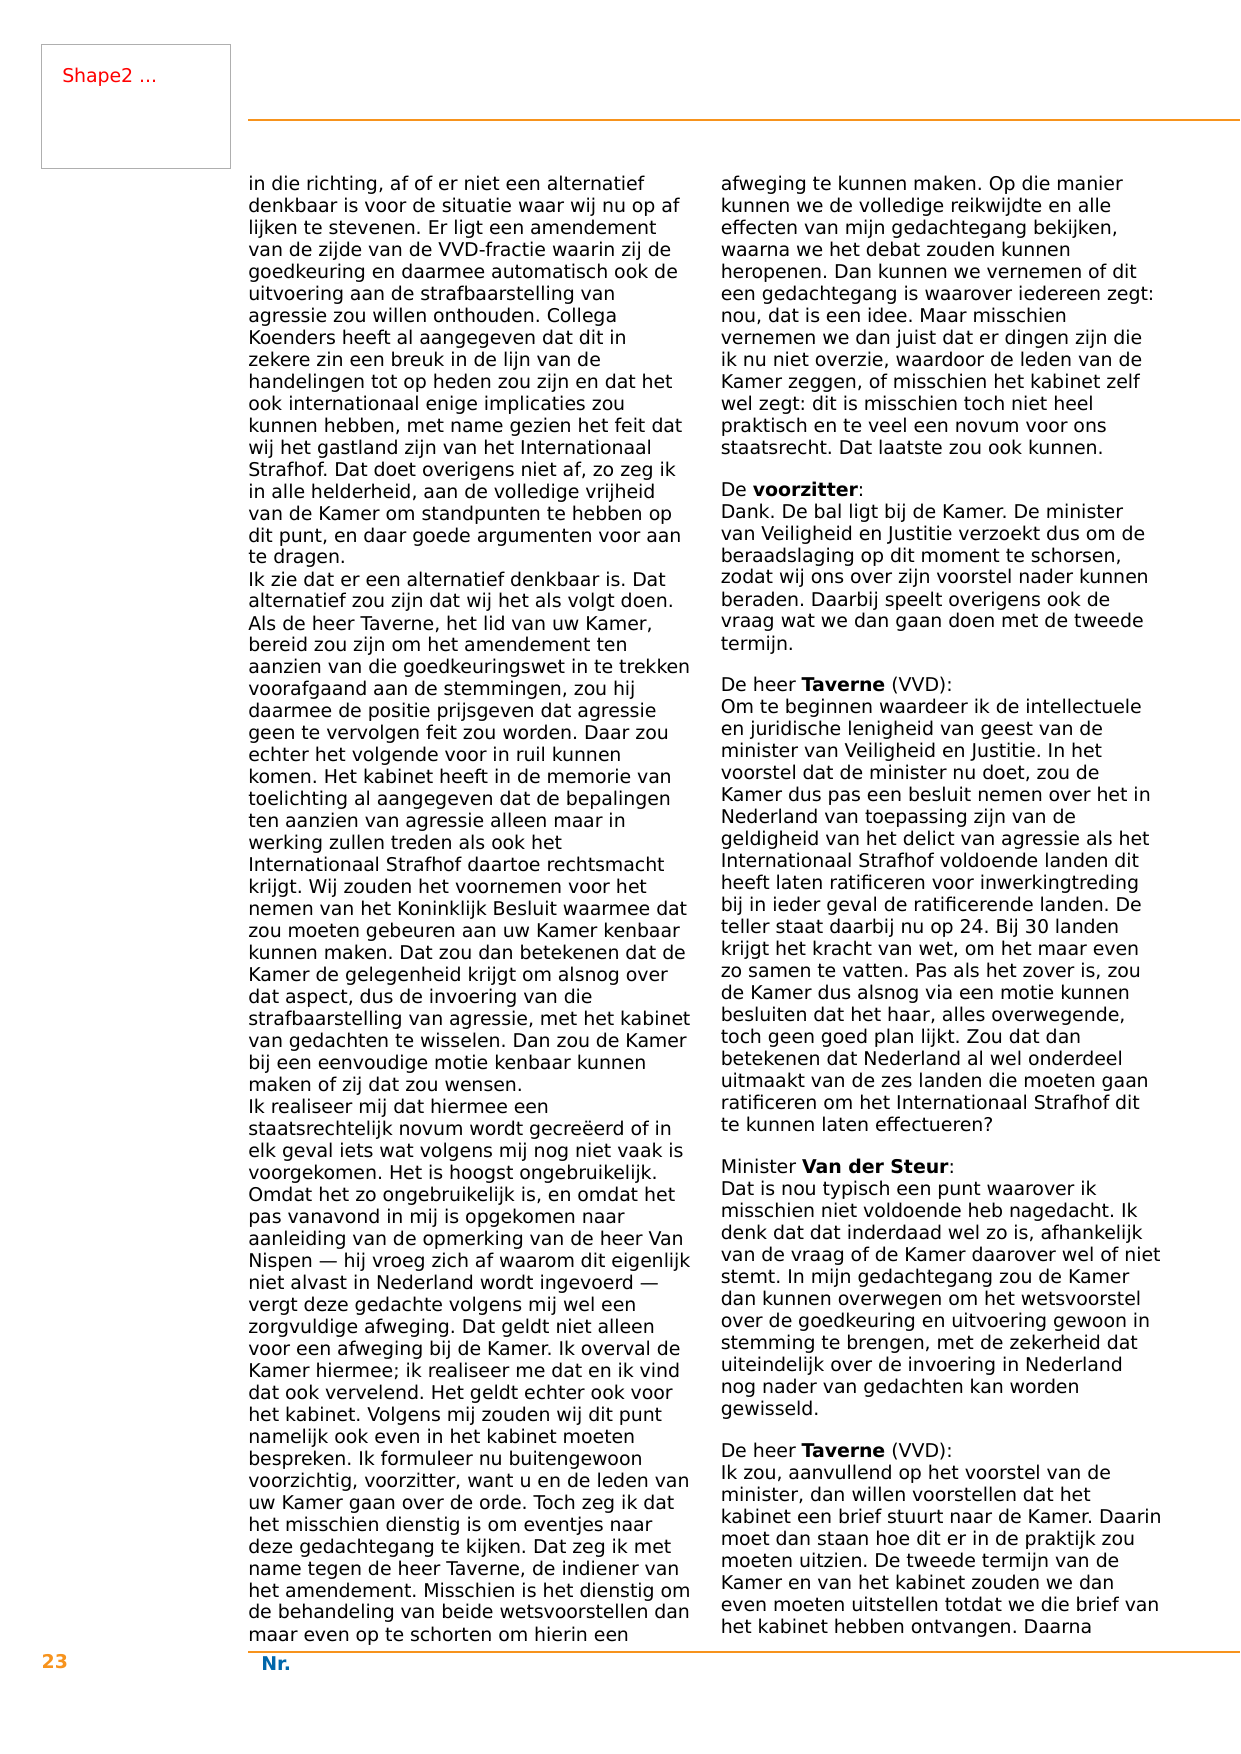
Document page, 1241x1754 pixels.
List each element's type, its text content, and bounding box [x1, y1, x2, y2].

text in die richting, af of er niet een alternatief denkbaar is voor de situatie waar wij nu op af lijken te stevenen. Er ligt een amendement van de zijde van de VVD-fractie waarin zij de goedkeuring en daarmee automatisch ook de uitvoering aan de strafbaarstelling van agressie zou willen onthouden. Collega Koenders heeft al aangegeven dat dit in zekere zin een breuk in de lijn van de handelingen tot op heden zou zijn en dat het ook internationaal enige implicaties zou kunnen hebben, met name gezien het feit dat wij het gastland zijn van het Internationaal Strafhof. Dat doet overigens niet af, zo zeg ik in alle helderheid, aan de volledige vrijheid van de Kamer om standpunten te hebben op dit punt, en daar goede argumenten voor aan te dragen. [248, 173, 691, 568]
text Ik zou, aanvullend op het voorstel van de minister, dan willen voorstellen dat het kabinet een brief stuurt naar de Kamer. Daarin moet dan staan hoe dit er in de praktijk zou moeten uitzien. De tweede termijn van de Kamer en van het kabinet zouden we dan even moeten uitstellen totdat we die brief van het kabinet hebben ontvangen. Daarna [721, 1462, 1163, 1637]
text Ik realiseer mij dat hiermee een staatsrechtelijk novum wordt gecreëerd of in elk geval iets wat volgens mij nog niet vaak is voorgekomen. Het is hoogst ongebruikelijk. Omdat het zo ongebruikelijk is, en omdat het pas vanavond in mij is opgekomen naar aanleiding van de opmerking van de heer Van Nispen — hij vroeg zich af waarom dit eigenlijk niet alvast in Nederland wordt ingevoerd — vergt deze gedachte volgens mij wel een zorgvuldige afweging. Dat geldt niet alleen voor een afweging bij de Kamer. Ik overval de Kamer hiermee; ik realiseer me dat en ik vind dat ook vervelend. Het geldt echter ook voor het kabinet. Volgens mij zouden wij dit punt namelijk ook even in het kabinet moeten bespreken. Ik formuleer nu buitengewoon voorzichtig, voorzitter, want u en de leden van uw Kamer gaan over de orde. Toch zeg ik dat het misschien dienstig is om eventjes naar deze gedachtegang te kijken. Dat zeg ik met name tegen de heer Taverne, de indiener van het amendement. Misschien is het dienstig om de behandeling van beide wetsvoorstellen dan maar even op te schorten om hierin een [248, 1096, 691, 1645]
text De heer Taverne (VVD): [721, 1440, 1163, 1462]
text De voorzitter: [721, 478, 1163, 501]
text Dat is nou typisch een punt waarover ik misschien niet voldoende heb nagedacht. Ik denk dat dat inderdaad wel zo is, afhankelijk van de vraag of de Kamer daarover wel of niet stemt. In mijn gedachtegang zou de Kamer dan kunnen overwegen om het wetsvoorstel over de goedkeuring en uitvoering gewoon in stemming te brengen, met de zekerheid dat uiteindelijk over de invoering in Nederland nog nader van gedachten kan worden gewisseld. [721, 1178, 1163, 1420]
text Ik zie dat er een alternatief denkbaar is. Dat alternatief zou zijn dat wij het als volgt doen. Als de heer Taverne, het lid van uw Kamer, bereid zou zijn om het amendement ten aanzien van die goedkeuringswet in te trekken voorafgaand aan de stemmingen, zou hij daarmee de positie prijsgeven dat agressie geen te vervolgen feit zou worden. Daar zou echter het volgende voor in ruil kunnen komen. Het kabinet heeft in de memorie van toelichting al aangegeven dat de bepalingen ten aanzien van agressie alleen maar in werking zullen treden als ook het Internationaal Strafhof daartoe rechtsmacht krijgt. Wij zouden het voornemen voor het nemen van het Koninklijk Besluit waarmee dat zou moeten gebeuren aan uw Kamer kenbaar kunnen maken. Dat zou dan betekenen dat de Kamer de gelegenheid krijgt om alsnog over dat aspect, dus de invoering van die strafbaarstelling van agressie, met het kabinet van gedachten te wisselen. Dan zou de Kamer bij een eenvoudige motie kenbaar kunnen maken of zij dat zou wensen. [248, 568, 691, 1096]
text Dank. De bal ligt bij de Kamer. De minister van Veiligheid en Justitie verzoekt dus om de beraadslaging op dit moment te schorsen, zodat wij ons over zijn voorstel nader kunnen beraden. Daarbij speelt overigens ook de vraag wat we dan gaan doen met de tweede termijn. [721, 501, 1163, 654]
text De heer Taverne (VVD): [721, 674, 1163, 696]
text Minister Van der Steur: [721, 1156, 1163, 1178]
text Om te beginnen waardeer ik de intellectuele en juridische lenigheid van geest van de minister van Veiligheid en Justitie. In het voorstel dat de minister nu doet, zou de Kamer dus pas een besluit nemen over het in Nederland van toepassing zijn van de geldigheid van het delict van agressie als het Internationaal Strafhof voldoende landen dit heeft laten ratificeren voor inwerkingtreding bij in ieder geval de ratificerende landen. De teller staat daarbij nu op 24. Bij 30 landen krijgt het kracht van wet, om het maar even zo samen te vatten. Pas als het zover is, zou de Kamer dus alsnog via een motie kunnen besluiten dat het haar, alles overwegende, toch geen goed plan lijkt. Zou dat dan betekenen dat Nederland al wel onderdeel uitmaakt van de zes landen die moeten gaan ratificeren om het Internationaal Strafhof dit te kunnen laten effectueren? [721, 696, 1163, 1136]
text afweging te kunnen maken. Op die manier kunnen we de volledige reikwijdte en alle effecten van mijn gedachtegang bekijken, waarna we het debat zouden kunnen heropenen. Dan kunnen we vernemen of dit een gedachtegang is waarover iedereen zegt: nou, dat is een idee. Maar misschien vernemen we dan juist dat er dingen zijn die ik nu niet overzie, waardoor de leden van de Kamer zeggen, of misschien het kabinet zelf wel zegt: dit is misschien toch niet heel praktisch en te veel een novum voor ons staatsrecht. Dat laatste zou ook kunnen. [721, 173, 1163, 458]
